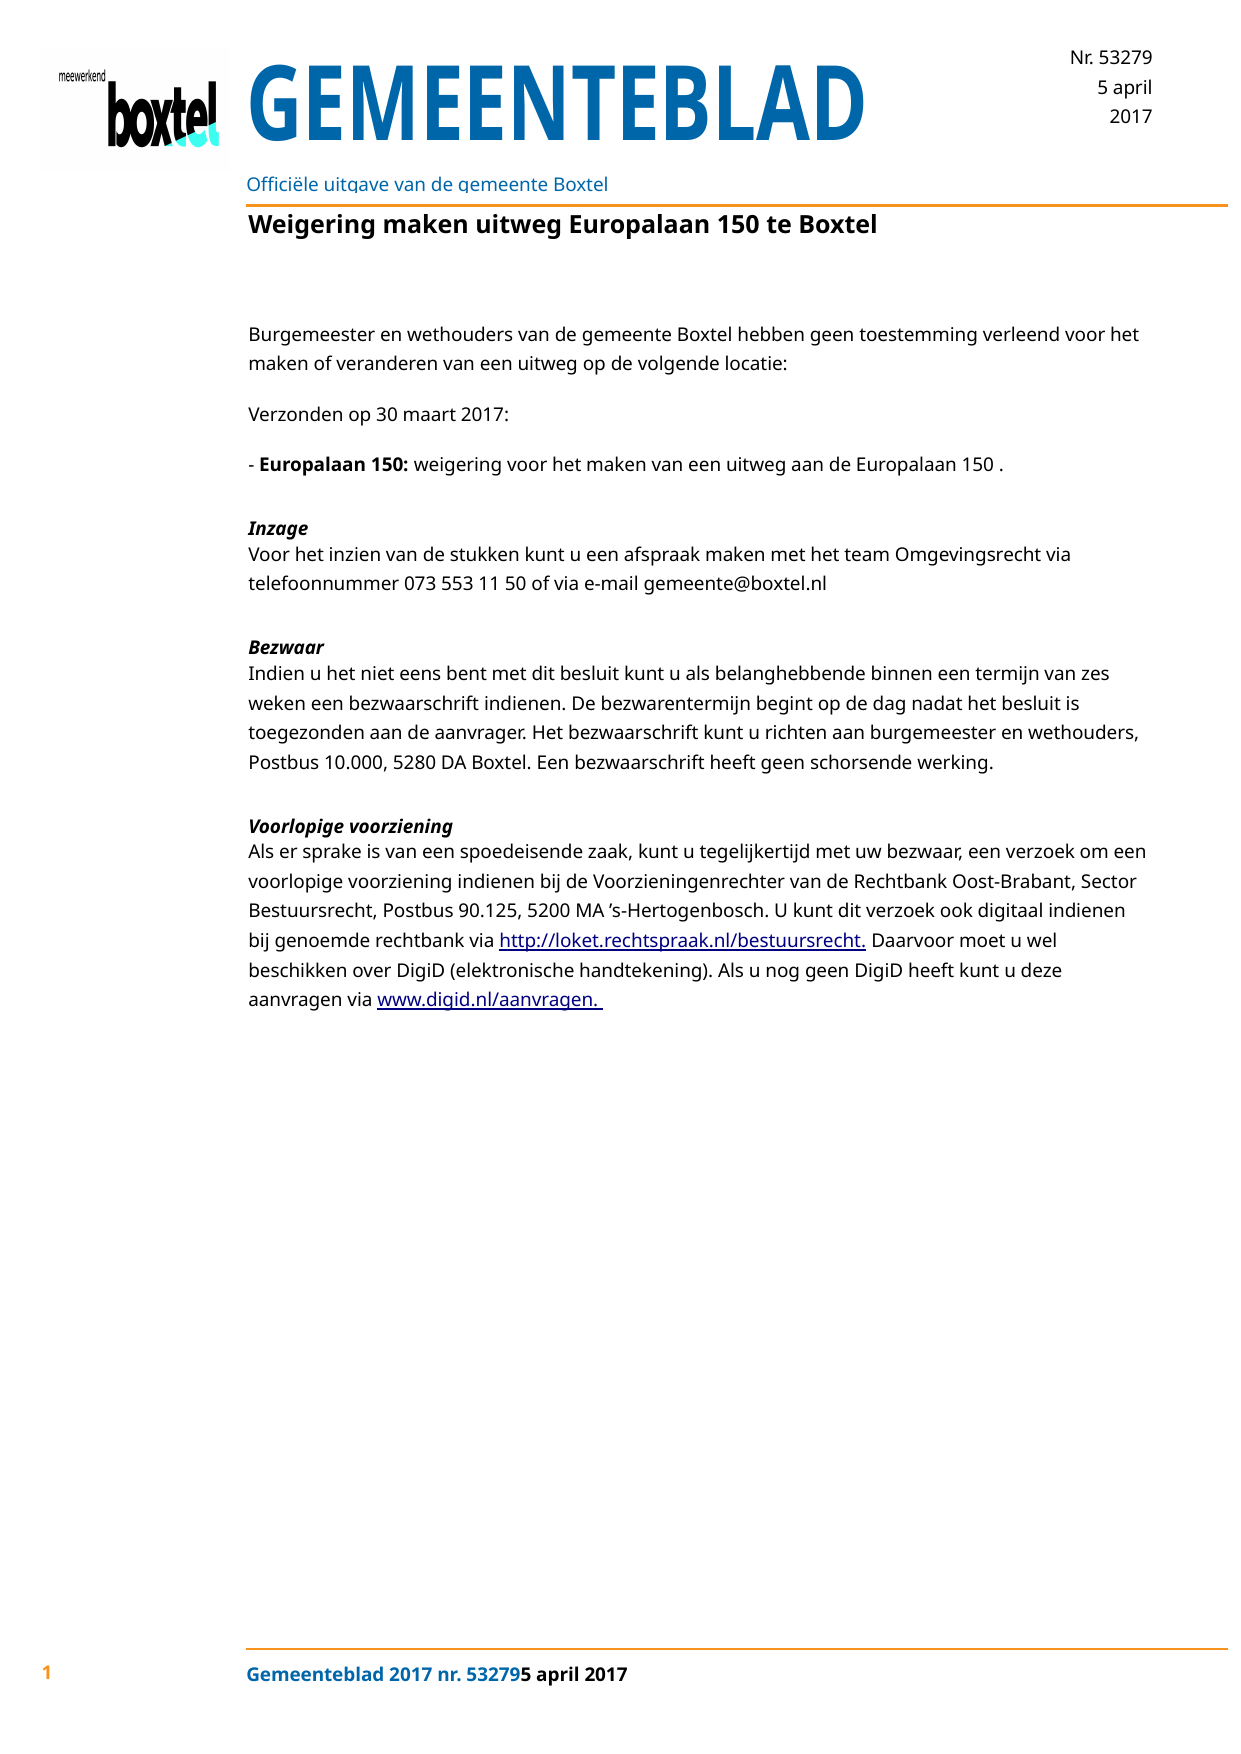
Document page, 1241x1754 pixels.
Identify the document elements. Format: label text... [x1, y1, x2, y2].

picture [41, 47, 231, 172]
text Verzonden op 30 maart 2017: [248, 401, 1152, 426]
text Weigering maken uitweg Europalaan 150 te Boxtel [248, 207, 1152, 241]
text Als er sprake is van een spoedeisende zaak, kunt u tegelijkertijd met uw bezwaar, een verzoek om een voorlopige voorziening indienen bij de Voorzieningenrechter van de Rechtbank Oost-Brabant, Sector Bestuursrecht, Postbus 90.125, 5200 MA ’s-Hertogenbosch. U kunt dit verzoek ook digitaal indienen bij genoemde rechtbank via http://loket.rechtspraak.nl/bestuursrecht. Daarvoor moet u wel beschikken over DigiD (elektronische handtekening). Als u nog geen DigiD heeft kunt u deze aanvragen via www.digid.nl/aanvragen. [248, 838, 1152, 1012]
text Indien u het niet eens bent met dit besluit kunt u als belanghebbende binnen een termijn van zes weken een bezwaarschrift indienen. De bezwarentermijn begint op de dag nadat het besluit is toegezonden aan de aanvrager. Het bezwaarschrift kunt u richten aan burgemeester en wethouders, Postbus 10.000, 5280 DA Boxtel. Een bezwaarschrift heeft geen schorsende werking. [248, 660, 1152, 774]
text Voorlopige voorziening [248, 813, 1152, 838]
text Inzage [248, 515, 1152, 541]
text - Europalaan 150: weigering voor het maken van een uitweg aan de Europalaan 150 . [248, 451, 1152, 477]
text Bezwaar [248, 634, 1152, 660]
text Burgemeester en wethouders van de gemeente Boxtel hebben geen toestemming verleend voor het maken of veranderen van een uitweg op de volgende locatie: [248, 321, 1152, 376]
text Voor het inzien van de stukken kunt u een afspraak maken met het team Omgevingsrecht via telefoonnummer 073 553 11 50 of via e-mail gemeente@boxtel.nl [248, 541, 1152, 596]
